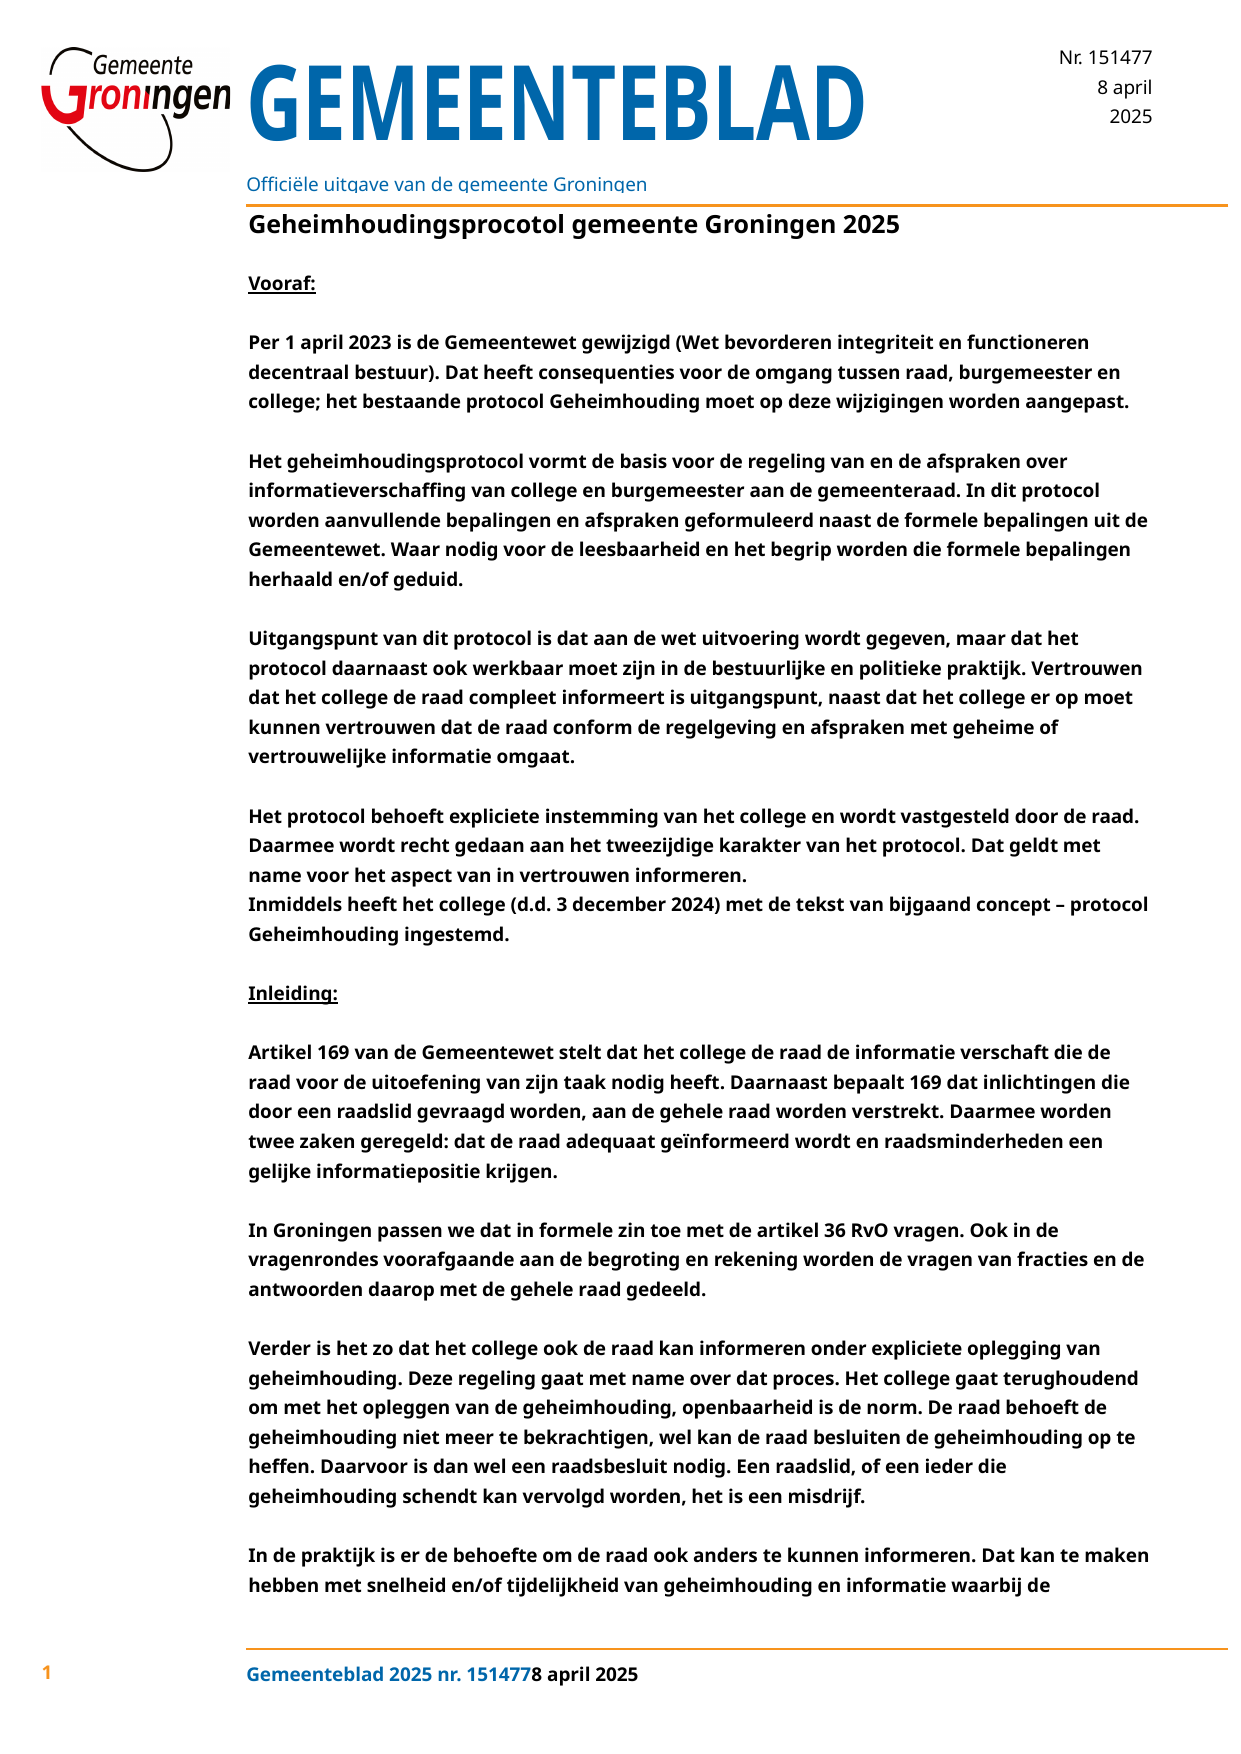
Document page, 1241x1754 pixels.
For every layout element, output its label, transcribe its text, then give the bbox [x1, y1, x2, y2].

text Het geheimhoudingsprotocol vormt de basis voor de regeling van en de afspraken over informatieverschaffing van college en burgemeester aan de gemeenteraad. In dit protocol worden aanvullende bepalingen en afspraken geformuleerd naast de formele bepalingen uit de Gemeentewet. Waar nodig voor de leesbaarheid en het begrip worden die formele bepalingen herhaald en/of geduid. [248, 448, 1152, 592]
text Het protocol behoeft expliciete instemming van het college en wordt vastgesteld door de raad. Daarmee wordt recht gedaan aan het tweezijdige karakter van het protocol. Dat geldt met name voor het aspect van in vertrouwen informeren. [248, 803, 1152, 888]
text Uitgangspunt van dit protocol is dat aan de wet uitvoering wordt gegeven, maar dat het protocol daarnaast ook werkbaar moet zijn in de bestuurlijke en politieke praktijk. Vertrouwen dat het college de raad compleet informeert is uitgangspunt, naast dat het college er op moet kunnen vertrouwen dat de raad conform de regelgeving en afspraken met geheime of vertrouwelijke informatie omgaat. [248, 625, 1152, 769]
text Per 1 april 2023 is de Gemeentewet gewijzigd (Wet bevorderen integriteit en functioneren decentraal bestuur). Dat heeft consequenties voor de omgang tussen raad, burgemeester en college; het bestaande protocol Geheimhouding moet op deze wijzigingen worden aangepast. [248, 329, 1152, 414]
text Vooraf: [248, 270, 1152, 296]
text Artikel 169 van de Gemeentewet stelt dat het college de raad de informatie verschaft die de raad voor de uitoefening van zijn taak nodig heeft. Daarnaast bepaalt 169 dat inlichtingen die door een raadslid gevraagd worden, aan de gehele raad worden verstrekt. Daarmee worden twee zaken geregeld: dat de raad adequaat geïnformeerd wordt en raadsminderheden een gelijke informatiepositie krijgen. [248, 1039, 1152, 1183]
text Inmiddels heeft het college (d.d. 3 december 2024) met de tekst van bijgaand concept – protocol Geheimhouding ingestemd. [248, 892, 1152, 947]
picture [41, 47, 231, 172]
text In de praktijk is er de behoefte om de raad ook anders te kunnen informeren. Dat kan te maken hebben met snelheid en/of tijdelijkheid van geheimhouding en informatie waarbij de [248, 1542, 1152, 1598]
text In Groningen passen we dat in formele zin toe met de artikel 36 RvO vragen. Ook in de vragenrondes voorafgaande aan de begroting en rekening worden de vragen van fracties en de antwoorden daarop met de gehele raad gedeeld. [248, 1217, 1152, 1302]
text Verder is het zo dat het college ook de raad kan informeren onder expliciete oplegging van geheimhouding. Deze regeling gaat met name over dat proces. Het college gaat terughoudend om met het opleggen van de geheimhouding, openbaarheid is de norm. De raad behoeft de geheimhouding niet meer te bekrachtigen, wel kan de raad besluiten de geheimhouding op te heffen. Daarvoor is dan wel een raadsbesluit nodig. Een raadslid, of een ieder die geheimhouding schendt kan vervolgd worden, het is een misdrijf. [248, 1335, 1152, 1509]
text Geheimhoudingsprocotol gemeente Groningen 2025 [248, 207, 1152, 241]
text Inleiding: [248, 980, 1152, 1006]
